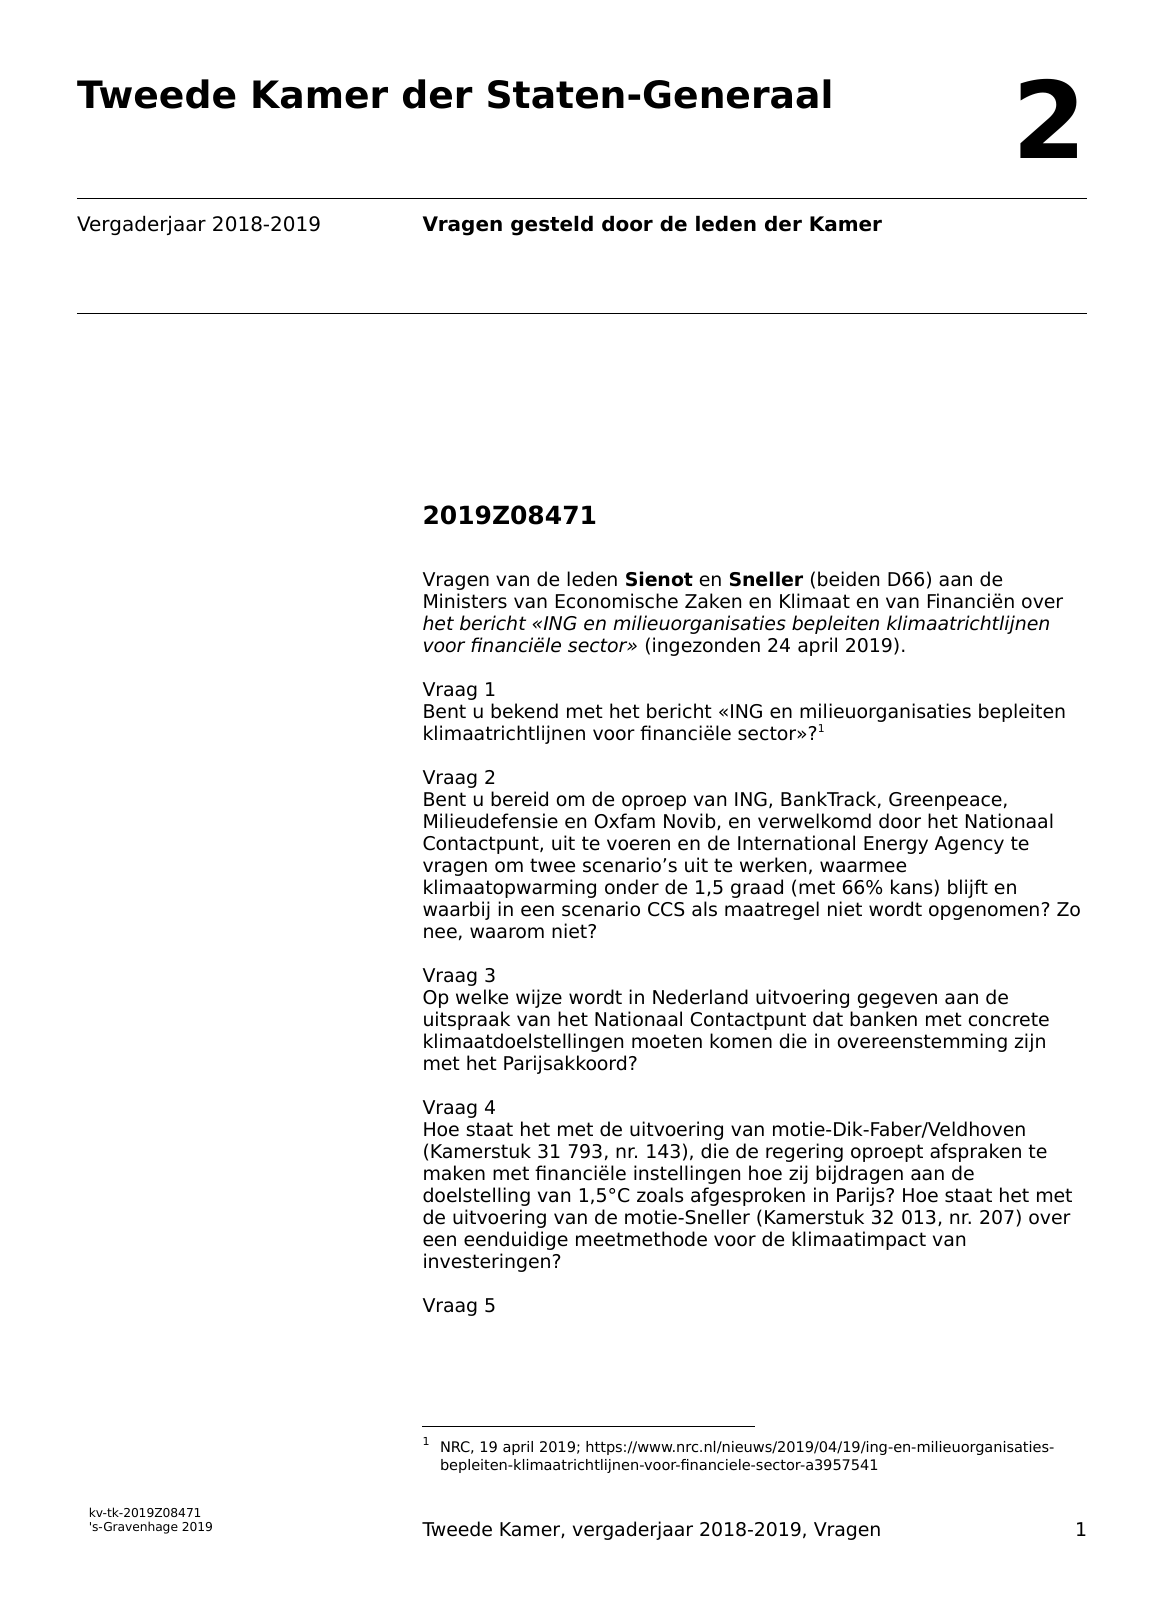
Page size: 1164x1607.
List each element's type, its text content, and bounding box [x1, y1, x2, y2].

table_cell Vergaderjaar 2018-2019 [77, 199, 422, 313]
text NRC, 19 april 2019; https://www.nrc.nl/nieuws/2019/04/19/ing-en-milieuorganisaties-bepleiten-klimaatrichtlijnen-voor-financiele-sector-a3957541 [422, 1435, 1087, 1474]
text Vraag 1 [422, 679, 1087, 701]
text Vraag 2 [422, 767, 1087, 789]
text 2019Z08471 [422, 501, 1087, 531]
table_cell Vragen gesteld door de leden der Kamer [422, 199, 1087, 313]
text Vraag 3 [422, 965, 1087, 987]
table_header Tweede Kamer der Staten-Generaal [77, 59, 886, 198]
text Bent u bereid om de oproep van ING, BankTrack, Greenpeace, Milieudefensie en Oxfam Novib, en verwelkomd door het Nationaal Contactpunt, uit te voeren en de International Energy Agency te vragen om twee scenario’s uit te werken, waarmee klimaatopwarming onder de 1,5 graad (met 66% kans) blijft en waarbij in een scenario CCS als maatregel niet wordt opgenomen? Zo nee, waarom niet? [422, 789, 1087, 943]
text Hoe staat het met de uitvoering van motie-Dik-Faber/Veldhoven (Kamerstuk 31 793, nr. 143), die de regering oproept afspraken te maken met financiële instellingen hoe zij bijdragen aan de doelstelling van 1,5°C zoals afgesproken in Parijs? Hoe staat het met de uitvoering van de motie-Sneller (Kamerstuk 32 013, nr. 207) over een eenduidige meetmethode voor de klimaatimpact van investeringen? [422, 1119, 1087, 1273]
table_header 2 [886, 59, 1087, 198]
text Vraag 4 [422, 1097, 1087, 1119]
text Op welke wijze wordt in Nederland uitvoering gegeven aan de uitspraak van het Nationaal Contactpunt dat banken met concrete klimaatdoelstellingen moeten komen die in overeenstemming zijn met het Parijsakkoord? [422, 987, 1087, 1075]
text Vragen van de leden Sienot en Sneller (beiden D66) aan de Ministers van Economische Zaken en Klimaat en van Financiën over het bericht «ING en milieuorganisaties bepleiten klimaatrichtlijnen voor financiële sector» (ingezonden 24 april 2019). [422, 569, 1087, 657]
text kv-tk-2019Z08471 [88, 1506, 323, 1520]
text Vraag 5 [422, 1295, 1087, 1317]
text Bent u bekend met het bericht «ING en milieuorganisaties bepleiten klimaatrichtlijnen voor financiële sector»? [422, 701, 1087, 745]
text 's-Gravenhage 2019 [88, 1520, 323, 1534]
